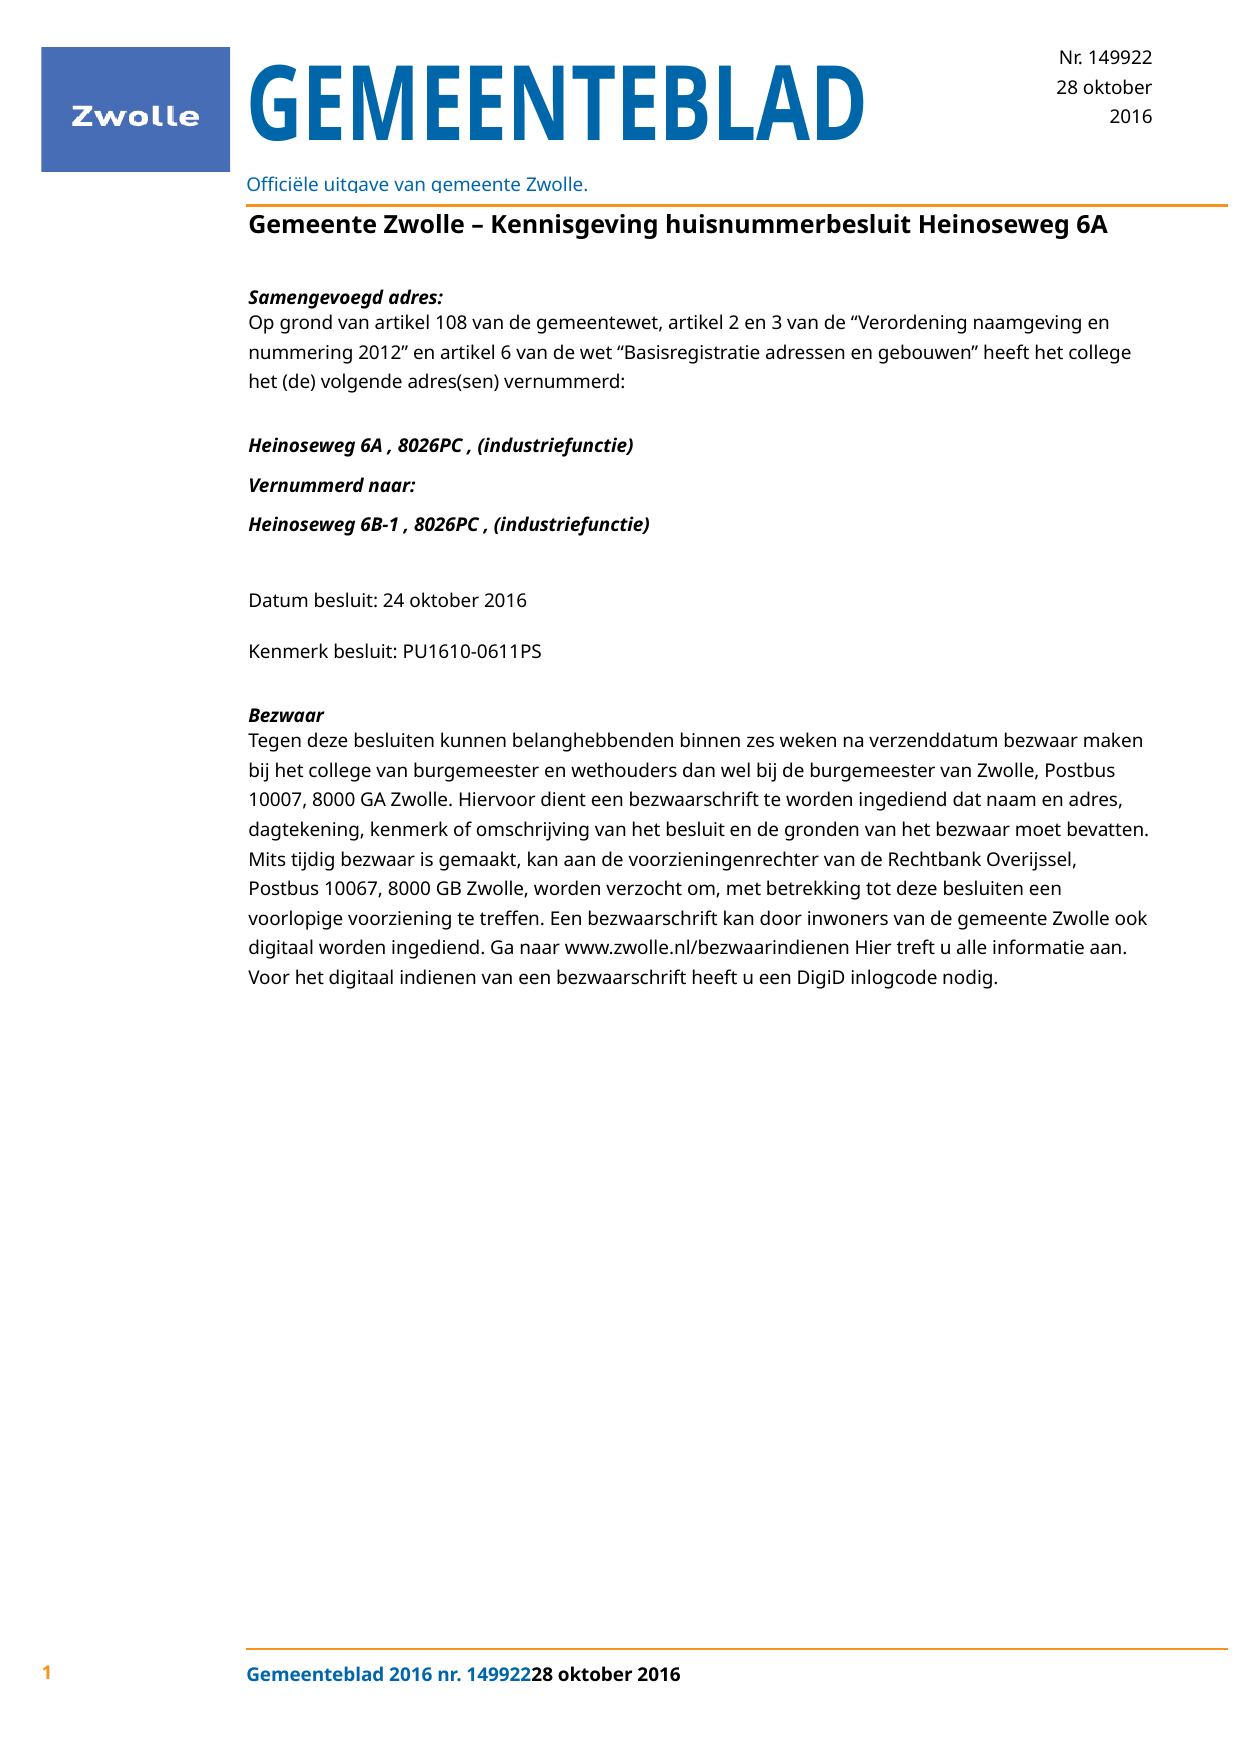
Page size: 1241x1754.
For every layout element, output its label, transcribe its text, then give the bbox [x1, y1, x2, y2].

text Bezwaar [248, 702, 1152, 727]
text Samengevoegd adres: [248, 284, 1152, 309]
text Kenmerk besluit: PU1610-0611PS [248, 638, 1152, 663]
text Heinoseweg 6B-1 , 8026PC , (industriefunctie) [248, 511, 1152, 537]
picture [41, 47, 231, 172]
text Op grond van artikel 108 van de gemeentewet, artikel 2 en 3 van de “Verordening naamgeving en nummering 2012” en artikel 6 van de wet “Basisregistratie adressen en gebouwen” heeft het college het (de) volgende adres(sen) vernummerd: [248, 309, 1152, 394]
text Gemeente Zwolle – Kennisgeving huisnummerbesluit Heinoseweg 6A [248, 207, 1152, 241]
text Datum besluit: 24 oktober 2016 [248, 587, 1152, 613]
text Heinoseweg 6A , 8026PC , (industriefunctie) [248, 433, 1152, 458]
text Tegen deze besluiten kunnen belanghebbenden binnen zes weken na verzenddatum bezwaar maken bij het college van burgemeester en wethouders dan wel bij de burgemeester van Zwolle, Postbus 10007, 8000 GA Zwolle. Hiervoor dient een bezwaarschrift te worden ingediend dat naam en adres, dagtekening, kenmerk of omschrijving van het besluit en de gronden van het bezwaar moet bevatten. Mits tijdig bezwaar is gemaakt, kan aan de voorzieningenrechter van de Rechtbank Overijssel, Postbus 10067, 8000 GB Zwolle, worden verzocht om, met betrekking tot deze besluiten een voorlopige voorziening te treffen. Een bezwaarschrift kan door inwoners van de gemeente Zwolle ook digitaal worden ingediend. Ga naar www.zwolle.nl/bezwaarindienen Hier treft u alle informatie aan. Voor het digitaal indienen van een bezwaarschrift heeft u een DigiD inlogcode nodig. [248, 727, 1152, 990]
text Vernummerd naar: [248, 472, 1152, 498]
